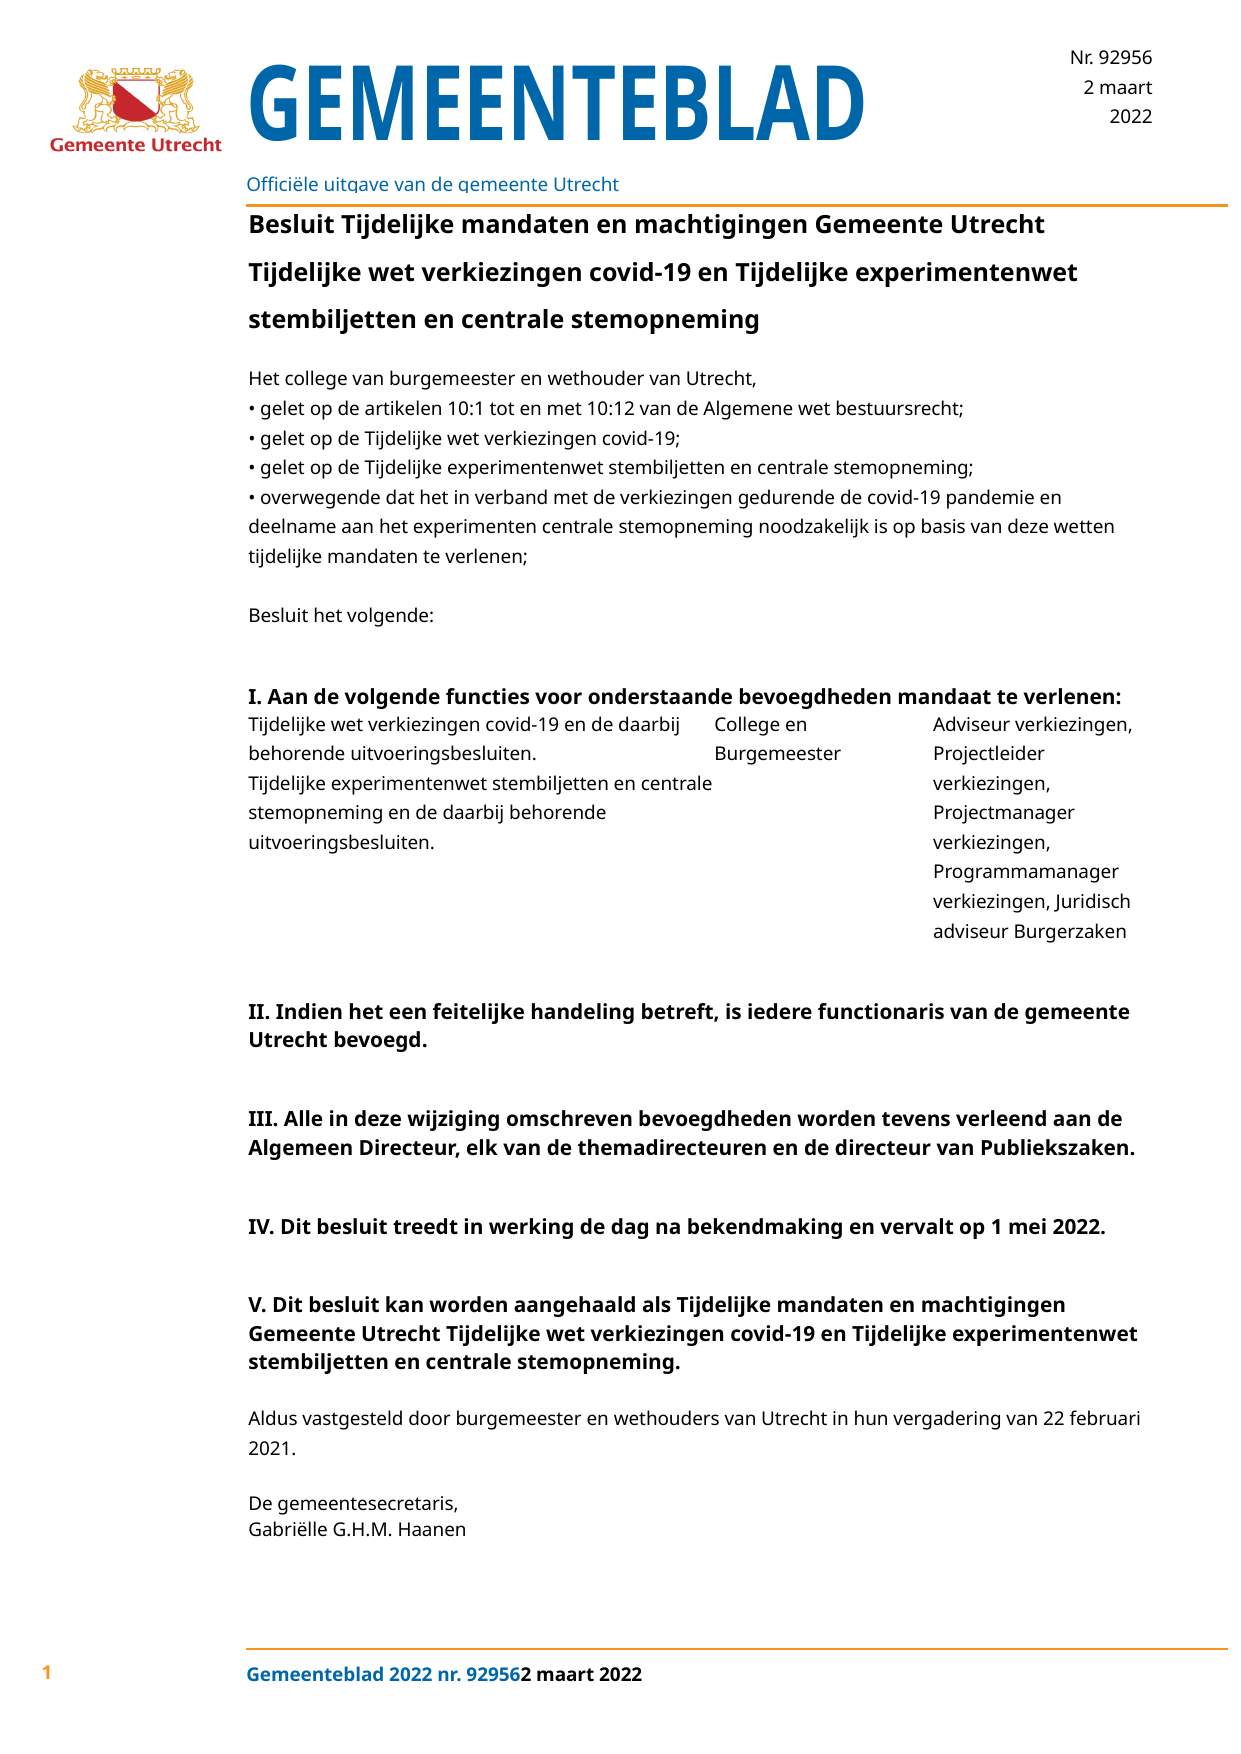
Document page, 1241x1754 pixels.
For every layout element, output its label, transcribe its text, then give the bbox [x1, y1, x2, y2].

text • gelet op de artikelen 10:1 tot en met 10:12 van de Algemene wet bestuursrecht; [248, 395, 1152, 421]
text Besluit Tijdelijke mandaten en machtigingen Gemeente Utrecht Tijdelijke wet verkiezingen covid-19 en Tijdelijke experimentenwet stembiljetten en centrale stemopneming [248, 207, 1152, 336]
text • gelet op de Tijdelijke experimentenwet stembiljetten en centrale stemopneming; [248, 454, 1152, 480]
text IV. Dit besluit treedt in werking de dag na bekendmaking en vervalt op 1 mei 2022. [248, 1212, 1152, 1240]
text V. Dit besluit kan worden aangehaald als Tijdelijke mandaten en machtigingen Gemeente Utrecht Tijdelijke wet verkiezingen covid-19 en Tijdelijke experimentenwet stembiljetten en centrale stemopneming. [248, 1291, 1152, 1376]
text Aldus vastgesteld door burgemeester en wethouders van Utrecht in hun vergadering van 22 februari 2021. [248, 1406, 1152, 1461]
text I. Aan de volgende functies voor onderstaande bevoegdheden mandaat te verlenen: [248, 682, 1152, 711]
table_header Adviseur verkiezingen, Projectleider verkiezingen, Projectmanager verkiezingen, Programmamanager verkiezingen, Juridisch adviseur Burgerzaken [933, 711, 1152, 943]
text Besluit het volgende: [248, 602, 1152, 628]
text • overwegende dat het in verband met de verkiezingen gedurende de covid-19 pandemie en deelname aan het experimenten centrale stemopneming noodzakelijk is op basis van deze wetten tijdelijke mandaten te verlenen; [248, 484, 1152, 569]
text De gemeentesecretaris, [248, 1490, 1152, 1516]
table_header College en Burgemeester [714, 711, 933, 943]
picture [41, 47, 231, 172]
table_header Tijdelijke wet verkiezingen covid-19 en de daarbij behorende uitvoeringsbesluiten. Tijdelijke experimentenwet stembiljetten en centrale stemopneming en de daarbij behorende uitvoeringsbesluiten. [248, 711, 714, 943]
text III. Alle in deze wijziging omschreven bevoegdheden worden tevens verleend aan de Algemeen Directeur, elk van de themadirecteuren en de directeur van Publiekszaken. [248, 1104, 1152, 1161]
text Gabriëlle G.H.M. Haanen [248, 1516, 1152, 1542]
text • gelet op de Tijdelijke wet verkiezingen covid-19; [248, 425, 1152, 450]
text Het college van burgemeester en wethouder van Utrecht, [248, 366, 1152, 391]
text II. Indien het een feitelijke handeling betreft, is iedere functionaris van de gemeente Utrecht bevoegd. [248, 997, 1152, 1054]
